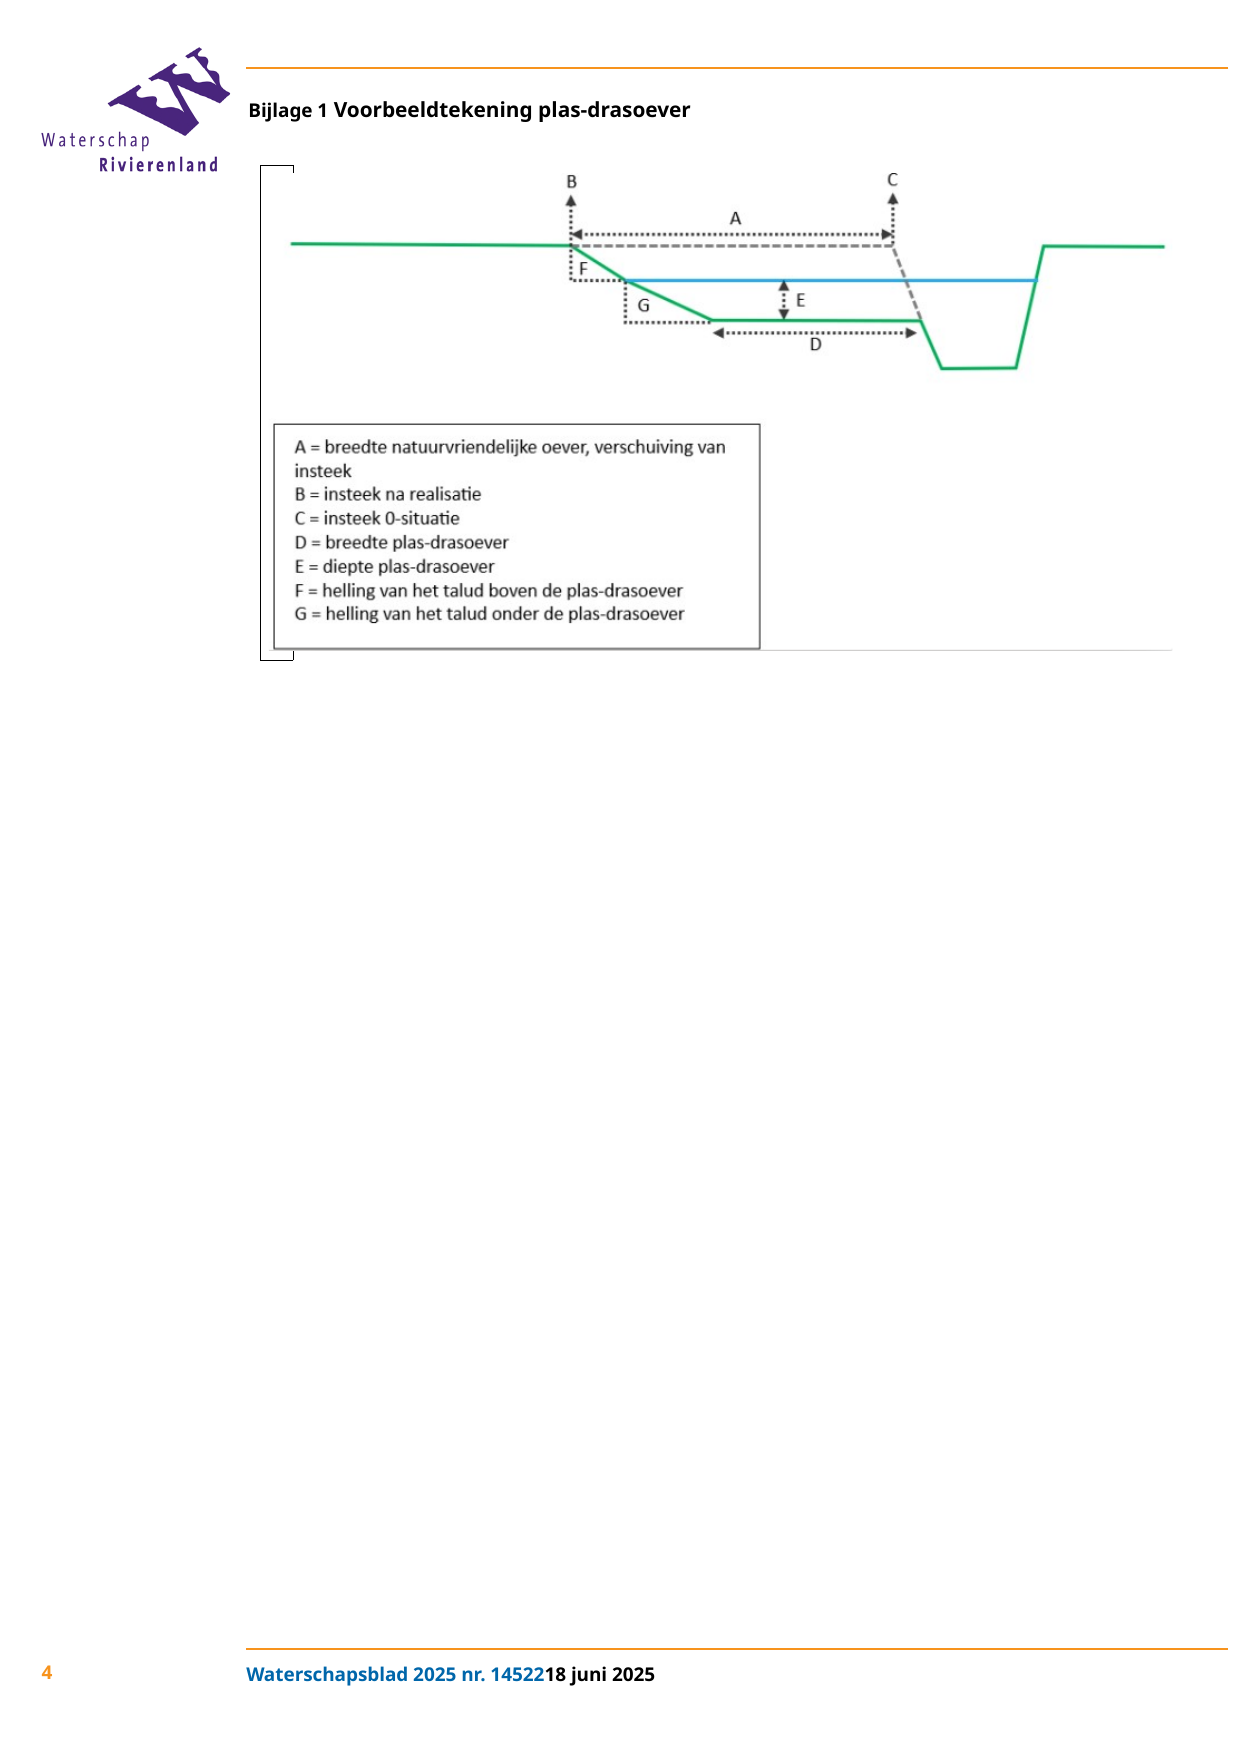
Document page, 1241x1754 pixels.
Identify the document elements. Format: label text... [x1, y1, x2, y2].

picture [41, 47, 231, 172]
text Bijlage 1 Voorbeeldtekening plas-drasoever [248, 95, 1152, 123]
picture [268, 173, 1173, 651]
